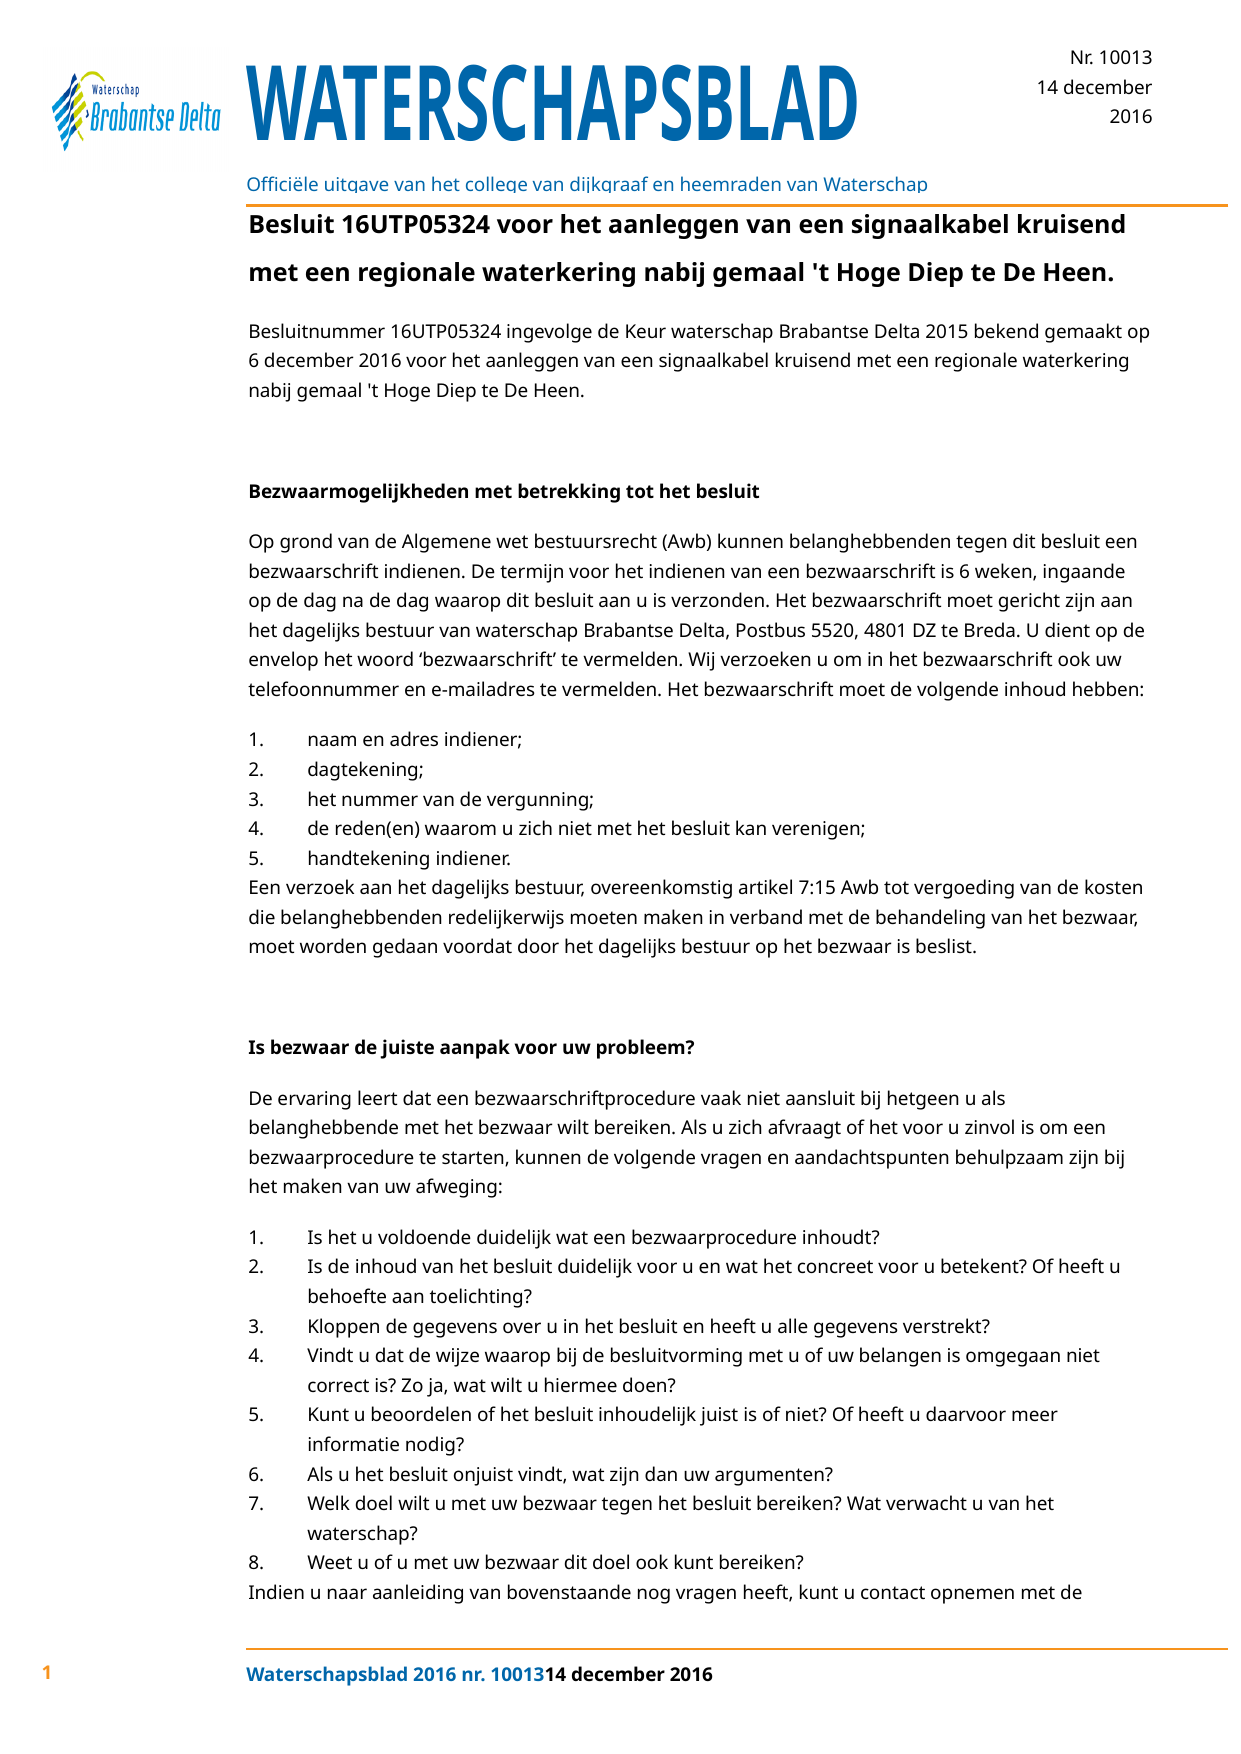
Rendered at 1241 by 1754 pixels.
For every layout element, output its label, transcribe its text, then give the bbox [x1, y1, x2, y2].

text Is bezwaar de juiste aanpak voor uw probleem? [248, 1034, 1152, 1060]
list Welk doel wilt u met uw bezwaar tegen het besluit bereiken? Wat verwacht u van het waterschap? [248, 1490, 1152, 1546]
list de reden(en) waarom u zich niet met het besluit kan verenigen; [248, 815, 1152, 841]
text Een verzoek aan het dagelijks bestuur, overeenkomstig artikel 7:15 Awb tot vergoeding van de kosten die belanghebbenden redelijkerwijs moeten maken in verband met de behandeling van het bezwaar, moet worden gedaan voordat door het dagelijks bestuur op het bezwaar is beslist. [248, 874, 1152, 959]
list naam en adres indiener; [248, 727, 1152, 752]
list Weet u of u met uw bezwaar dit doel ook kunt bereiken? [248, 1549, 1152, 1575]
list het nummer van de vergunning; [248, 786, 1152, 812]
text De ervaring leert dat een bezwaarschriftprocedure vaak niet aansluit bij hetgeen u als belanghebbende met het bezwaar wilt bereiken. Als u zich afvraagt of het voor u zinvol is om een bezwaarprocedure te starten, kunnen de volgende vragen en aandachtspunten behulpzaam zijn bij het maken van uw afweging: [248, 1085, 1152, 1199]
list Kloppen de gegevens over u in het besluit en heeft u alle gegevens verstrekt? [248, 1313, 1152, 1339]
text Indien u naar aanleiding van bovenstaande nog vragen heeft, kunt u contact opnemen met de [248, 1579, 1152, 1605]
list dagtekening; [248, 756, 1152, 782]
text Besluitnummer 16UTP05324 ingevolge de Keur waterschap Brabantse Delta 2015 bekend gemaakt op 6 december 2016 voor het aanleggen van een signaalkabel kruisend met een regionale waterkering nabij gemaal 't Hoge Diep te De Heen. [248, 318, 1152, 403]
list handtekening indiener. [248, 845, 1152, 871]
list Kunt u beoordelen of het besluit inhoudelijk juist is of niet? Of heeft u daarvoor meer informatie nodig? [248, 1402, 1152, 1457]
list Is de inhoud van het besluit duidelijk voor u en wat het concreet voor u betekent? Of heeft u behoefte aan toelichting? [248, 1254, 1152, 1309]
text Besluit 16UTP05324 voor het aanleggen van een signaalkabel kruisend met een regionale waterkering nabij gemaal 't Hoge Diep te De Heen. [248, 207, 1152, 288]
list Is het u voldoende duidelijk wat een bezwaarprocedure inhoudt? [248, 1224, 1152, 1250]
text Op grond van de Algemene wet bestuursrecht (Awb) kunnen belanghebbenden tegen dit besluit een bezwaarschrift indienen. De termijn voor het indienen van een bezwaarschrift is 6 weken, ingaande op de dag na de dag waarop dit besluit aan u is verzonden. Het bezwaarschrift moet gericht zijn aan het dagelijks bestuur van waterschap Brabantse Delta, Postbus 5520, 4801 DZ te Breda. U dient op de envelop het woord ‘bezwaarschrift’ te vermelden. Wij verzoeken u om in het bezwaarschrift ook uw telefoonnummer en e‑mailadres te vermelden. Het bezwaarschrift moet de volgende inhoud hebben: [248, 528, 1152, 702]
picture [41, 47, 231, 172]
text Bezwaarmogelijkheden met betrekking tot het besluit [248, 478, 1152, 504]
list Vindt u dat de wijze waarop bij de besluitvorming met u of uw belangen is omgegaan niet correct is? Zo ja, wat wilt u hiermee doen? [248, 1342, 1152, 1398]
list Als u het besluit onjuist vindt, wat zijn dan uw argumenten? [248, 1461, 1152, 1487]
